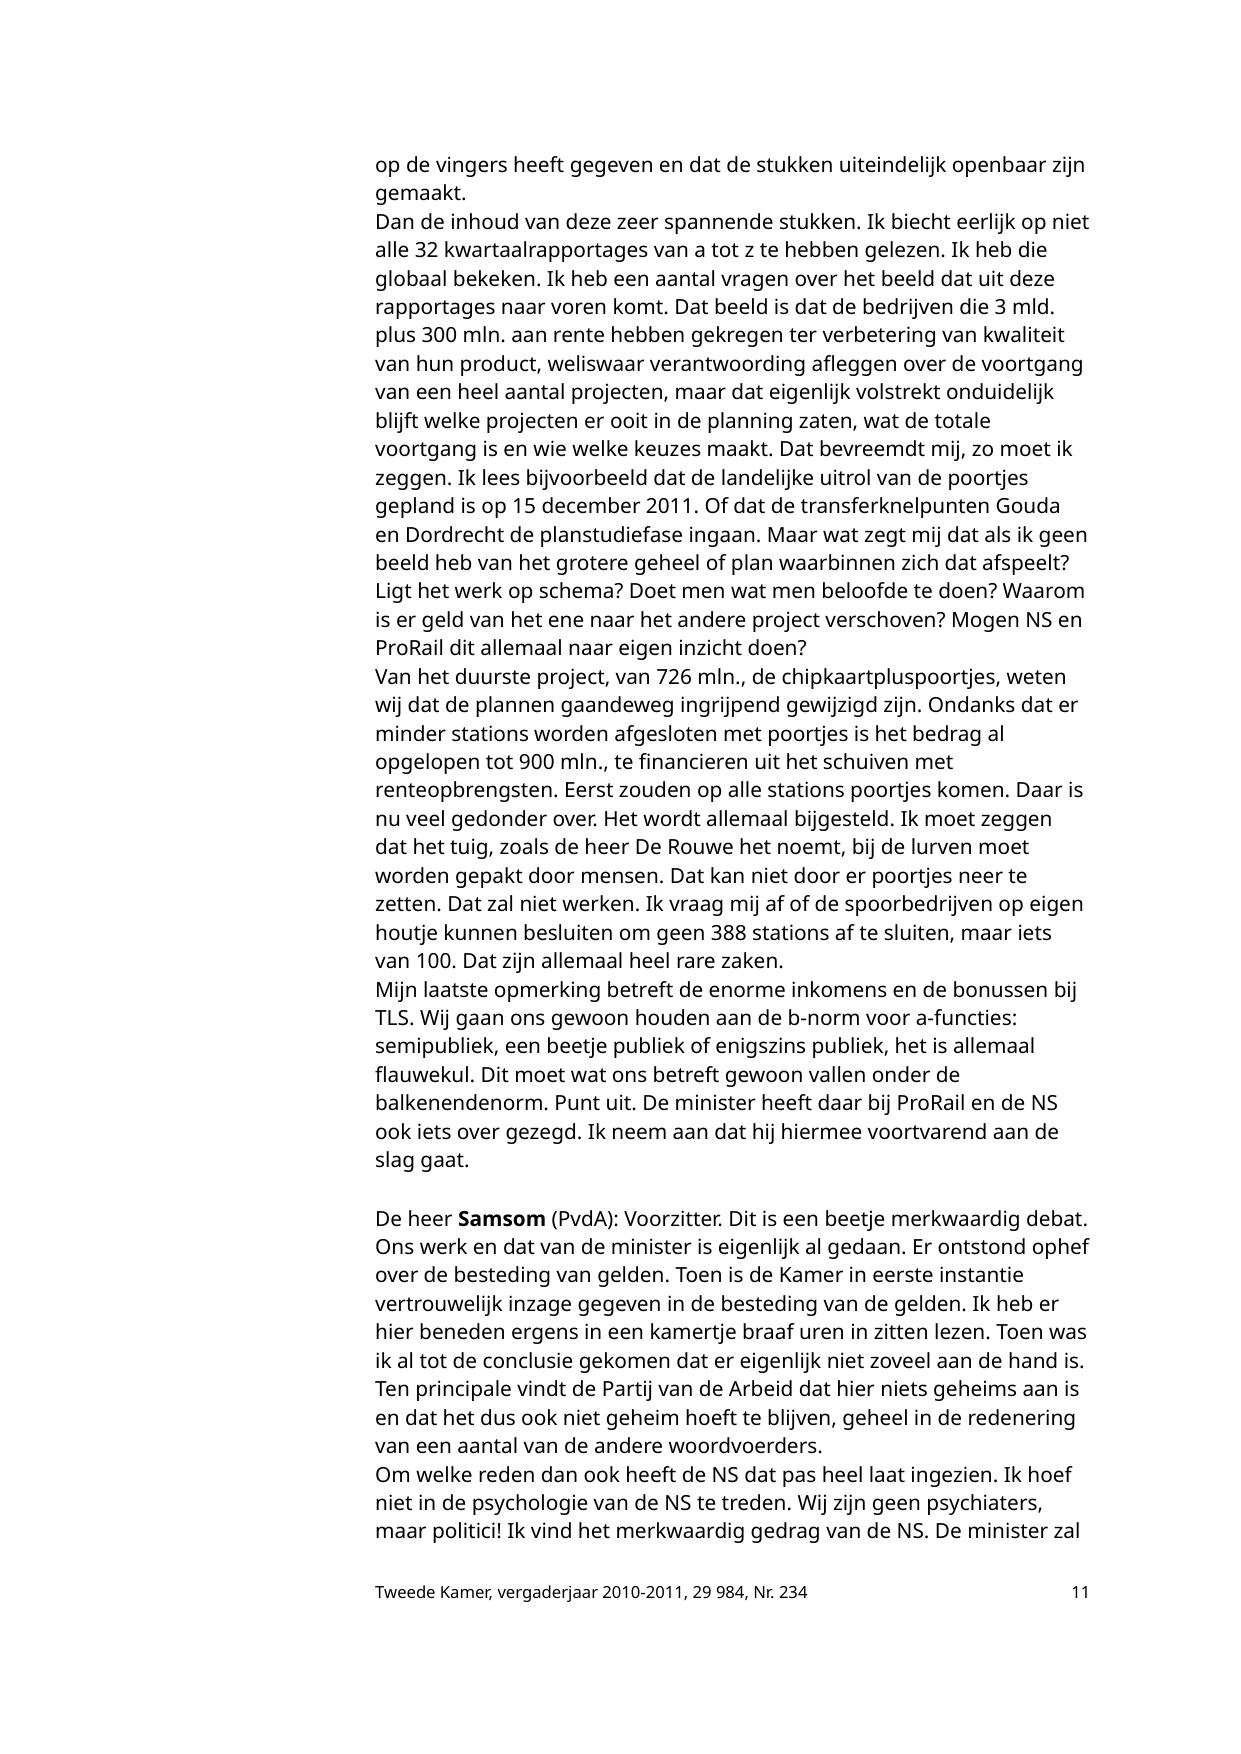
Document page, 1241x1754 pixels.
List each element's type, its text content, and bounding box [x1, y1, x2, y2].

text Mijn laatste opmerking betreft de enorme inkomens en de bonussen bij TLS. Wij gaan ons gewoon houden aan de b-norm voor a-functies: semipubliek, een beetje publiek of enigszins publiek, het is allemaal flauwekul. Dit moet wat ons betreft gewoon vallen onder de balkenendenorm. Punt uit. De minister heeft daar bij ProRail en de NS ook iets over gezegd. Ik neem aan dat hij hiermee voortvarend aan de slag gaat. [375, 975, 1090, 1174]
text op de vingers heeft gegeven en dat de stukken uiteindelijk openbaar zijn gemaakt. [375, 150, 1090, 207]
text Om welke reden dan ook heeft de NS dat pas heel laat ingezien. Ik hoef niet in de psychologie van de NS te treden. Wij zijn geen psychiaters, maar politici! Ik vind het merkwaardig gedrag van de NS. De minister zal [375, 1460, 1090, 1545]
text Van het duurste project, van 726 mln., de chipkaartpluspoortjes, weten wij dat de plannen gaandeweg ingrijpend gewijzigd zijn. Ondanks dat er minder stations worden afgesloten met poortjes is het bedrag al opgelopen tot 900 mln., te financieren uit het schuiven met renteopbrengsten. Eerst zouden op alle stations poortjes komen. Daar is nu veel gedonder over. Het wordt allemaal bijgesteld. Ik moet zeggen dat het tuig, zoals de heer De Rouwe het noemt, bij de lurven moet worden gepakt door mensen. Dat kan niet door er poortjes neer te zetten. Dat zal niet werken. Ik vraag mij af of de spoorbedrijven op eigen houtje kunnen besluiten om geen 388 stations af te sluiten, maar iets van 100. Dat zijn allemaal heel rare zaken. [375, 662, 1090, 975]
text Dan de inhoud van deze zeer spannende stukken. Ik biecht eerlijk op niet alle 32 kwartaalrapportages van a tot z te hebben gelezen. Ik heb die globaal bekeken. Ik heb een aantal vragen over het beeld dat uit deze rapportages naar voren komt. Dat beeld is dat de bedrijven die 3 mld. plus 300 mln. aan rente hebben gekregen ter verbetering van kwaliteit van hun product, weliswaar verantwoording afleggen over de voortgang van een heel aantal projecten, maar dat eigenlijk volstrekt onduidelijk blijft welke projecten er ooit in de planning zaten, wat de totale voortgang is en wie welke keuzes maakt. Dat bevreemdt mij, zo moet ik zeggen. Ik lees bijvoorbeeld dat de landelijke uitrol van de poortjes gepland is op 15 december 2011. Of dat de transferknelpunten Gouda en Dordrecht de planstudiefase ingaan. Maar wat zegt mij dat als ik geen beeld heb van het grotere geheel of plan waarbinnen zich dat afspeelt? Ligt het werk op schema? Doet men wat men beloofde te doen? Waarom is er geld van het ene naar het andere project verschoven? Mogen NS en ProRail dit allemaal naar eigen inzicht doen? [375, 207, 1090, 662]
text De heer Samsom (PvdA): Voorzitter. Dit is een beetje merkwaardig debat. Ons werk en dat van de minister is eigenlijk al gedaan. Er ontstond ophef over de besteding van gelden. Toen is de Kamer in eerste instantie vertrouwelijk inzage gegeven in de besteding van de gelden. Ik heb er hier beneden ergens in een kamertje braaf uren in zitten lezen. Toen was ik al tot de conclusie gekomen dat er eigenlijk niet zoveel aan de hand is. Ten principale vindt de Partij van de Arbeid dat hier niets geheims aan is en dat het dus ook niet geheim hoeft te blijven, geheel in de redenering van een aantal van de andere woordvoerders. [375, 1204, 1090, 1460]
